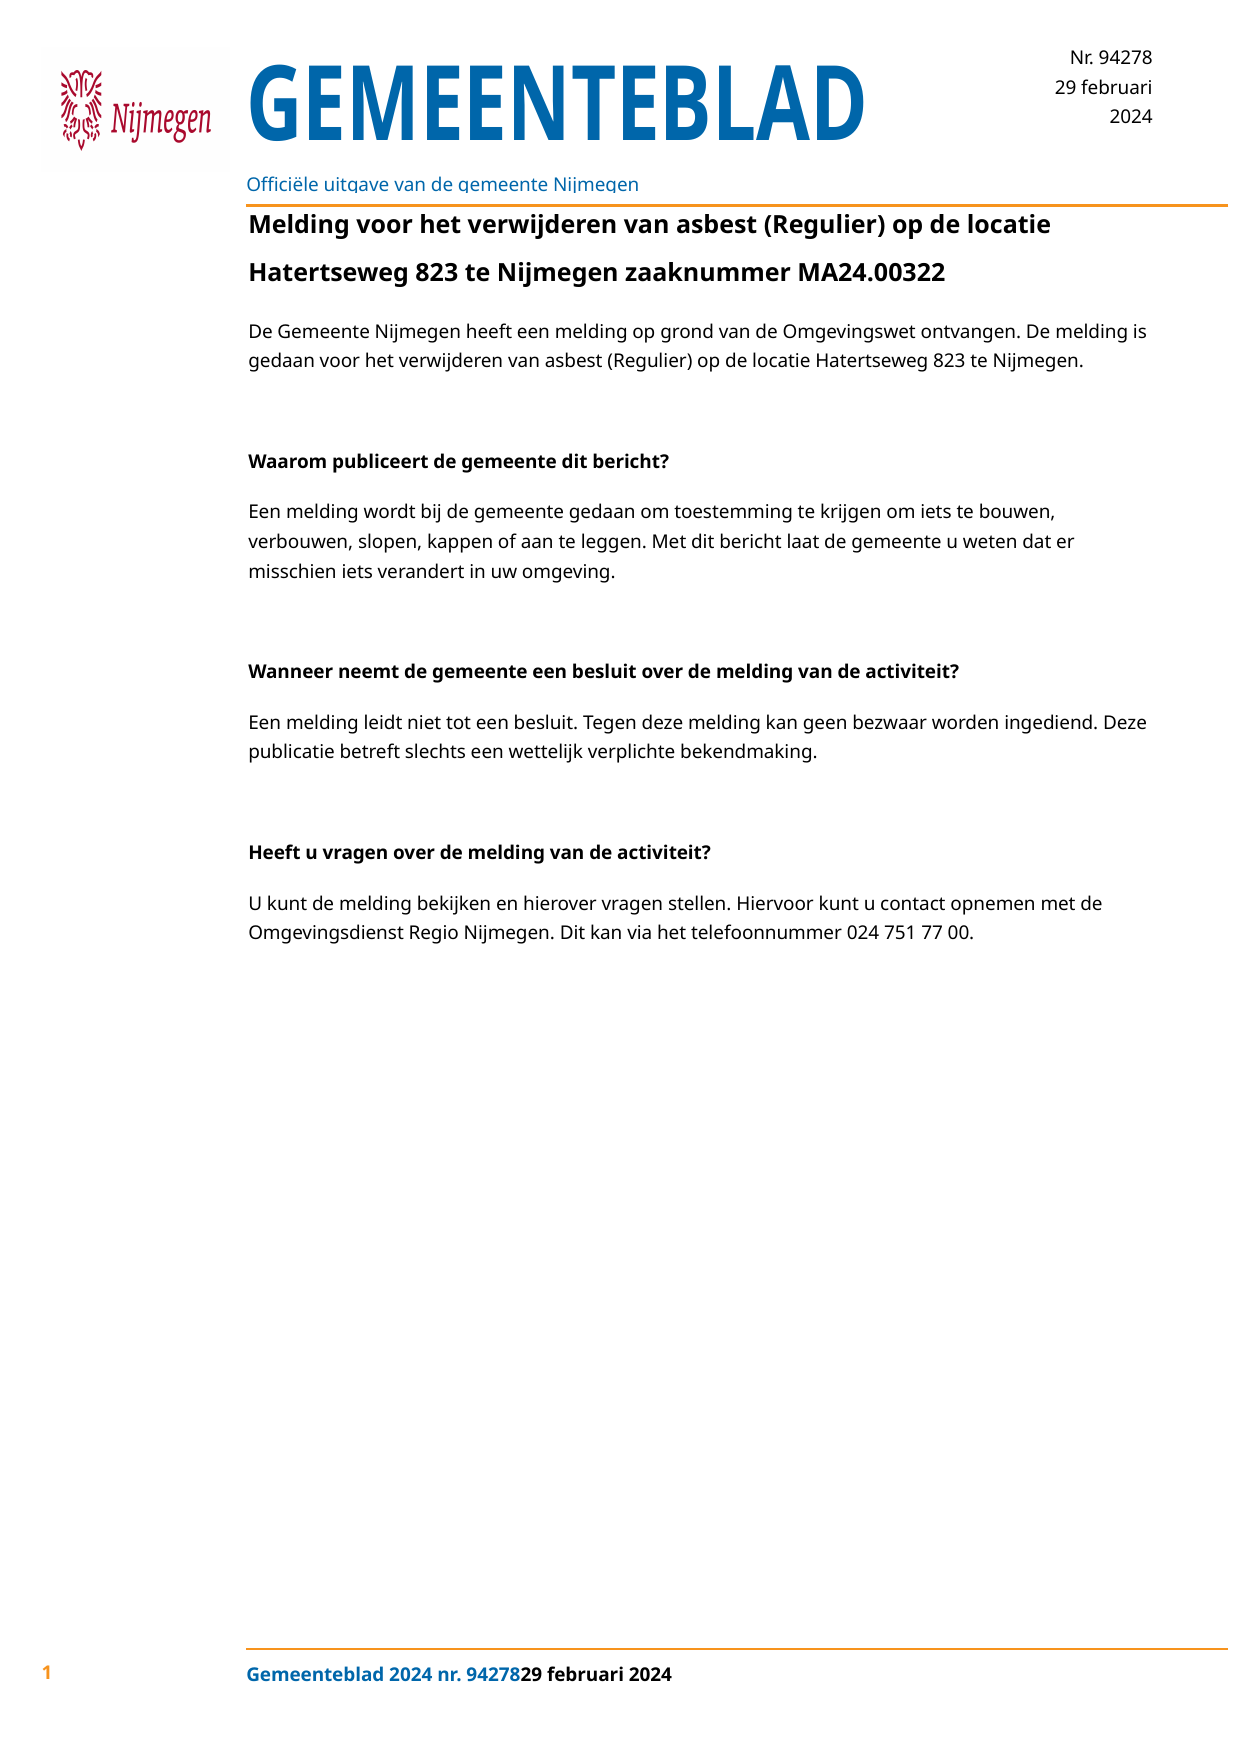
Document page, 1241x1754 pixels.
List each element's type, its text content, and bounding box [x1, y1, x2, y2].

picture [41, 47, 231, 172]
text Een melding leidt niet tot een besluit. Tegen deze melding kan geen bezwaar worden ingediend. Deze publicatie betreft slechts een wettelijk verplichte bekendmaking. [248, 709, 1152, 764]
text Heeft u vragen over de melding van de activiteit? [248, 839, 1152, 865]
text Een melding wordt bij de gemeente gedaan om toestemming te krijgen om iets te bouwen, verbouwen, slopen, kappen of aan te leggen. Met dit bericht laat de gemeente u weten dat er misschien iets verandert in uw omgeving. [248, 499, 1152, 584]
text Melding voor het verwijderen van asbest (Regulier) op de locatie Hatertseweg 823 te Nijmegen zaaknummer MA24.00322 [248, 207, 1152, 288]
text Wanneer neemt de gemeente een besluit over de melding van de activiteit? [248, 659, 1152, 684]
text Waarom publiceert de gemeente dit bericht? [248, 448, 1152, 474]
text U kunt de melding bekijken en hierover vragen stellen. Hiervoor kunt u contact opnemen met de Omgevingsdienst Regio Nijmegen. Dit kan via het telefoonnummer 024 751 77 00. [248, 890, 1152, 945]
text De Gemeente Nijmegen heeft een melding op grond van de Omgevingswet ontvangen. De melding is gedaan voor het verwijderen van asbest (Regulier) op de locatie Hatertseweg 823 te Nijmegen. [248, 318, 1152, 373]
